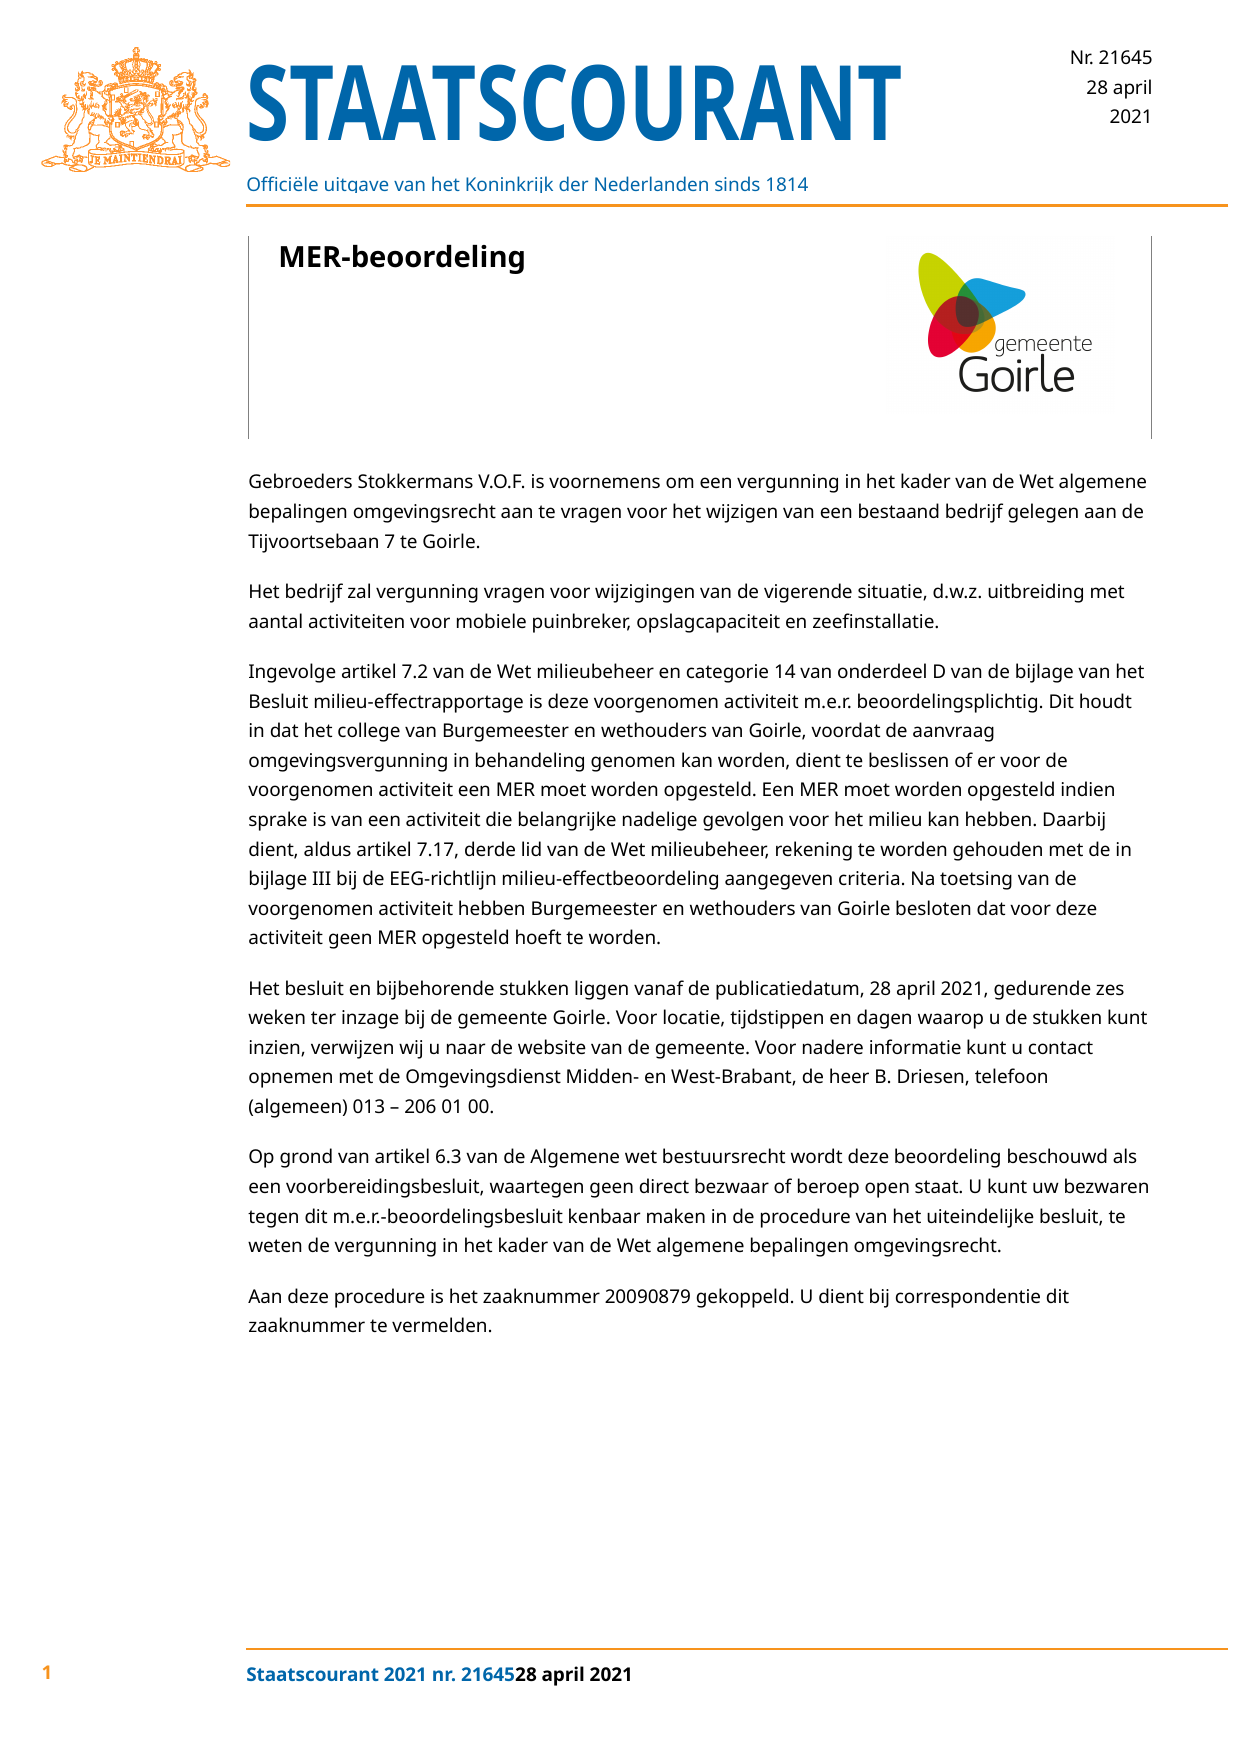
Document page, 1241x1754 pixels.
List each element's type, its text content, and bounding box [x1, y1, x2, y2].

text Aan deze procedure is het zaaknummer 20090879 gekoppeld. U dient bij correspondentie dit zaaknummer te vermelden. [248, 1283, 1152, 1338]
picture [41, 47, 231, 172]
text Het bedrijf zal vergunning vragen voor wijzigingen van de vigerende situatie, d.w.z. uitbreiding met aantal activiteiten voor mobiele puinbreker, opslagcapaciteit en zeefinstallatie. [248, 578, 1152, 633]
picture [886, 236, 1116, 414]
table_header [850, 236, 886, 413]
text Gebroeders Stokkermans V.O.F. is voornemens om een vergunning in het kader van de Wet algemene bepalingen omgevingsrecht aan te vragen voor het wijzigen van een bestaand bedrijf gelegen aan de Tijvoortsebaan 7 te Goirle. [248, 469, 1152, 553]
text Ingevolge artikel 7.2 van de Wet milieubeheer en categorie 14 van onderdeel D van de bijlage van het Besluit milieu-effectrapportage is deze voorgenomen activiteit m.e.r. beoordelingsplichtig. Dit houdt in dat het college van Burgemeester en wethouders van Goirle, voordat de aanvraag omgevingsvergunning in behandeling genomen kan worden, dient te beslissen of er voor de voorgenomen activiteit een MER moet worden opgesteld. Een MER moet worden opgesteld indien sprake is van een activiteit die belangrijke nadelige gevolgen voor het milieu kan hebben. Daarbij dient, aldus artikel 7.17, derde lid van de Wet milieubeheer, rekening te worden gehouden met de in bijlage III bij de EEG-richtlijn milieu-effectbeoordeling aangegeven criteria. Na toetsing van de voorgenomen activiteit hebben Burgemeester en wethouders van Goirle besloten dat voor deze activiteit geen MER opgesteld hoeft te worden. [248, 658, 1152, 950]
table_header [850, 414, 1151, 439]
table_header [1116, 236, 1151, 413]
table_header MER-beoordeling [249, 236, 850, 439]
text Het besluit en bijbehorende stukken liggen vanaf de publicatiedatum, 28 april 2021, gedurende zes weken ter inzage bij de gemeente Goirle. Voor locatie, tijdstippen en dagen waarop u de stukken kunt inzien, verwijzen wij u naar de website van de gemeente. Voor nadere informatie kunt u contact opnemen met de Omgevingsdienst Midden- en West-Brabant, de heer B. Driesen, telefoon (algemeen) 013 – 206 01 00. [248, 975, 1152, 1119]
text Op grond van artikel 6.3 van de Algemene wet bestuursrecht wordt deze beoordeling beschouwd als een voorbereidingsbesluit, waartegen geen direct bezwaar of beroep open staat. U kunt uw bezwaren tegen dit m.e.r.-beoordelingsbesluit kenbaar maken in de procedure van het uiteindelijke besluit, te weten de vergunning in het kader van de Wet algemene bepalingen omgevingsrecht. [248, 1144, 1152, 1258]
